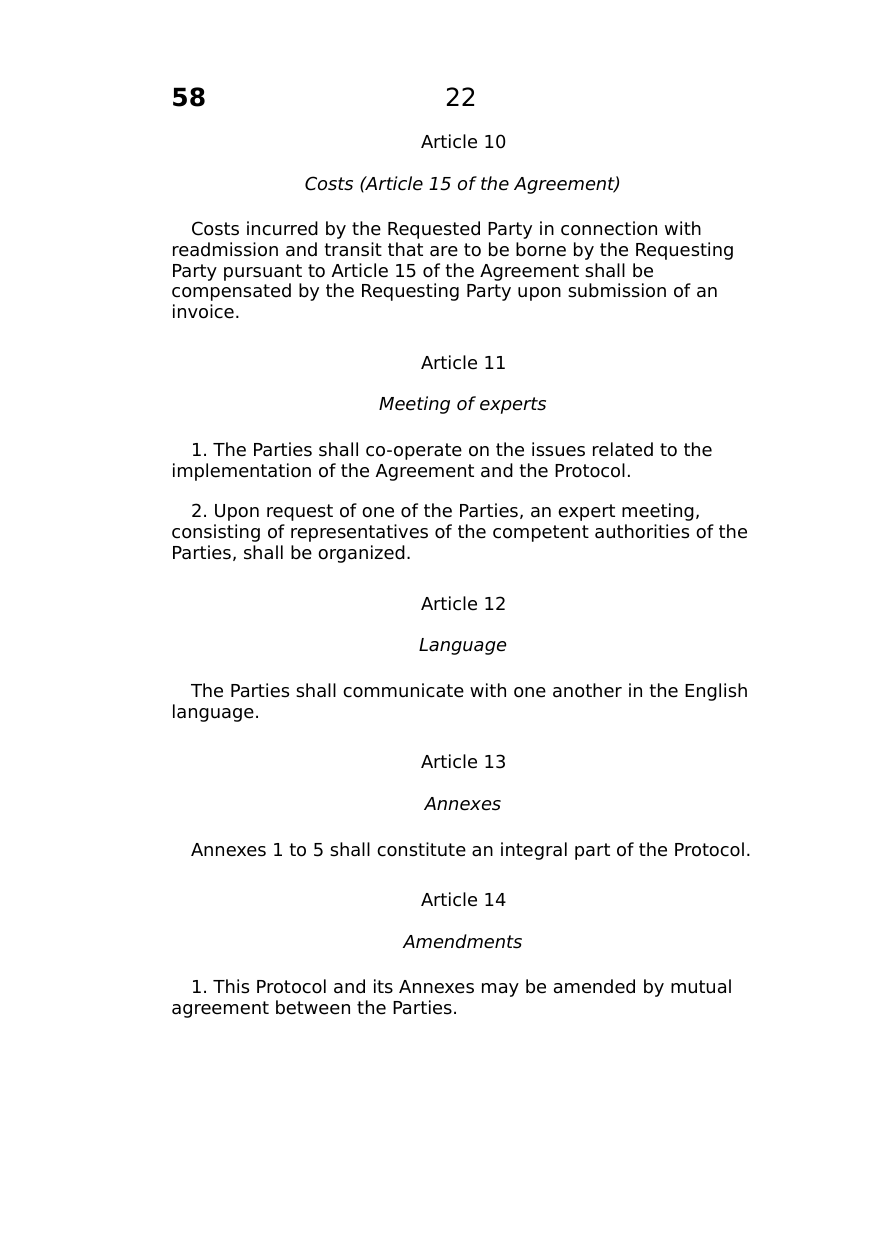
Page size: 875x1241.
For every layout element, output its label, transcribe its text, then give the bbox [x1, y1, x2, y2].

subtitle Article 11 Meeting of experts [171, 353, 756, 415]
text 2. Upon request of one of the Parties, an expert meeting, consisting of representatives of the competent authorities of the Parties, shall be organized. [171, 501, 756, 563]
subtitle Article 12 Language [171, 593, 756, 656]
text 1. This Protocol and its Annexes may be amended by mutual agreement between the Parties. [171, 977, 756, 1019]
subtitle Article 10 Costs (Article 15 of the Agreement) [171, 132, 756, 194]
subtitle Article 13 Annexes [171, 752, 756, 814]
text 1. The Parties shall co-operate on the issues related to the implementation of the Agreement and the Protocol. [171, 440, 756, 481]
text Annexes 1 to 5 shall constitute an integral part of the Protocol. [171, 839, 756, 860]
text The Parties shall communicate with one another in the English language. [171, 681, 756, 722]
text Costs incurred by the Requested Party in connection with readmission and transit that are to be borne by the Requesting Party pursuant to Article 15 of the Agreement shall be compensated by the Requesting Party upon submission of an invoice. [171, 219, 756, 323]
subtitle Article 14 Amendments [171, 890, 756, 952]
